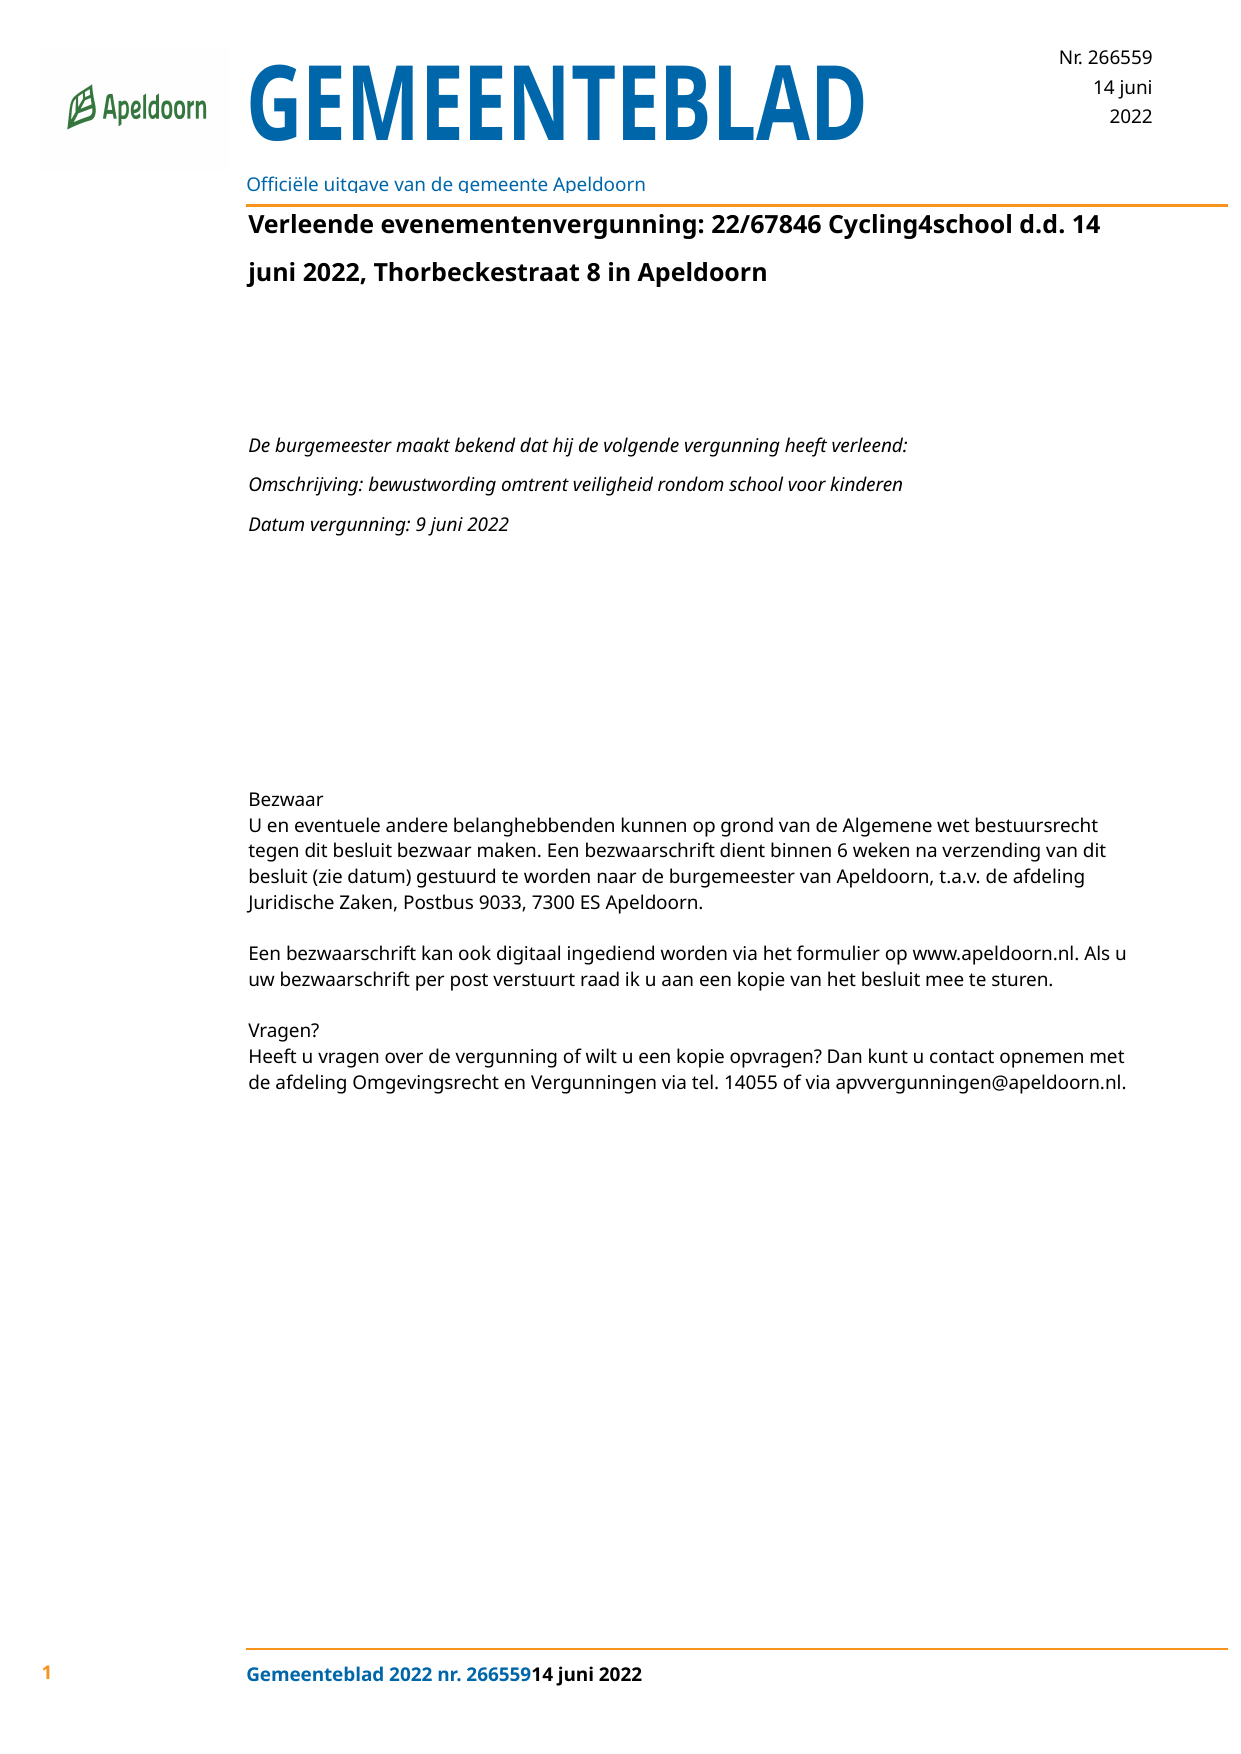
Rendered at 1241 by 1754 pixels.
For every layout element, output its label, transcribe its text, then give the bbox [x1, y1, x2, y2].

text Datum vergunning: 9 juni 2022 [248, 511, 1152, 537]
text De burgemeester maakt bekend dat hij de volgende vergunning heeft verleend: [248, 432, 1152, 458]
text Verleende evenementenvergunning: 22/67846 Cycling4school d.d. 14 juni 2022, Thorbeckestraat 8 in Apeldoorn [248, 207, 1152, 288]
picture [41, 47, 231, 172]
text U en eventuele andere belanghebbenden kunnen op grond van de Algemene wet bestuursrecht tegen dit besluit bezwaar maken. Een bezwaarschrift dient binnen 6 weken na verzending van dit besluit (zie datum) gestuurd te worden naar de burgemeester van Apeldoorn, t.a.v. de afdeling Juridische Zaken, Postbus 9033, 7300 ES Apeldoorn. [248, 812, 1152, 915]
text Heeft u vragen over de vergunning of wilt u een kopie opvragen? Dan kunt u contact opnemen met de afdeling Omgevingsrecht en Vergunningen via tel. 14055 of via apvvergunningen@apeldoorn.nl. [248, 1043, 1152, 1095]
text Bezwaar [248, 786, 1152, 812]
text Vragen? [248, 1018, 1152, 1043]
text Omschrijving: bewustwording omtrent veiligheid rondom school voor kinderen [248, 472, 1152, 497]
text Een bezwaarschrift kan ook digitaal ingediend worden via het formulier op www.apeldoorn.nl. Als u uw bezwaarschrift per post verstuurt raad ik u aan een kopie van het besluit mee te sturen. [248, 940, 1152, 992]
